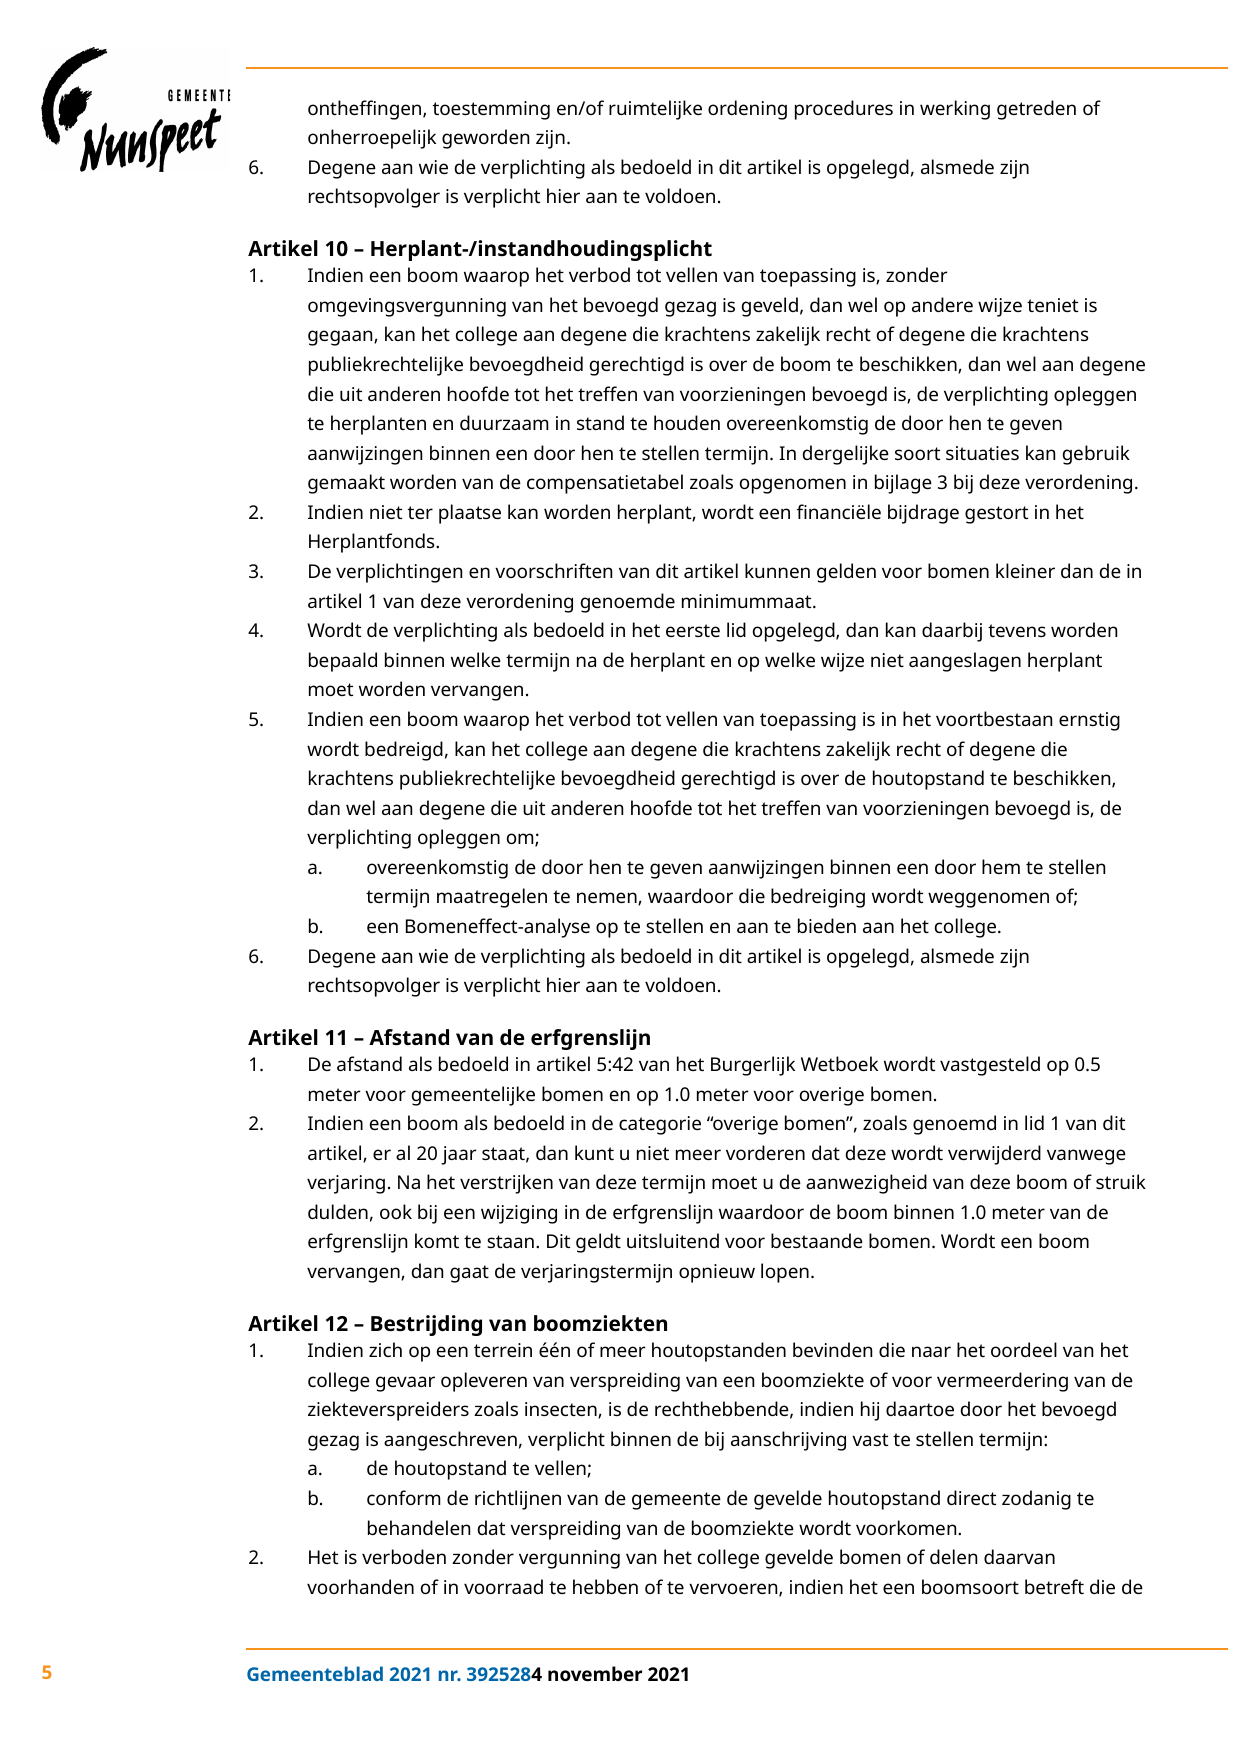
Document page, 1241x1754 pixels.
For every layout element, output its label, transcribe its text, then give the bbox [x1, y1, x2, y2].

list overeenkomstig de door hen te geven aanwijzingen binnen een door hem te stellen termijn maatregelen te nemen, waardoor die bedreiging wordt weggenomen of; [307, 854, 1152, 909]
list Indien zich op een terrein één of meer houtopstanden bevinden die naar het oordeel van het college gevaar opleveren van verspreiding van een boomziekte of voor vermeerdering van de ziekteverspreiders zoals insecten, is de rechthebbende, indien hij daartoe door het bevoegd gezag is aangeschreven, verplicht binnen de bij aanschrijving vast te stellen termijn: [248, 1337, 1152, 1452]
list conform de richtlijnen van de gemeente de gevelde houtopstand direct zodanig te behandelen dat verspreiding van de boomziekte wordt voorkomen. [307, 1485, 1152, 1540]
list Degene aan wie de verplichting als bedoeld in dit artikel is opgelegd, alsmede zijn rechtsopvolger is verplicht hier aan te voldoen. [248, 943, 1152, 998]
text Artikel 11 – Afstand van de erfgrenslijn [248, 1023, 1152, 1051]
list een Bomeneffect-analyse op te stellen en aan te bieden aan het college. [307, 913, 1152, 939]
list Het is verboden zonder vergunning van het college gevelde bomen of delen daarvan voorhanden of in voorraad te hebben of te vervoeren, indien het een boomsoort betreft die de [248, 1544, 1152, 1599]
text Artikel 10 – Herplant-/instandhoudingsplicht [248, 234, 1152, 262]
text Artikel 12 – Bestrijding van boomziekten [248, 1309, 1152, 1337]
list Indien een boom als bedoeld in de categorie “overige bomen”, zoals genoemd in lid 1 van dit artikel, er al 20 jaar staat, dan kunt u niet meer vorderen dat deze wordt verwijderd vanwege verjaring. Na het verstrijken van deze termijn moet u de aanwezigheid van deze boom of struik dulden, ook bij een wijziging in de erfgrenslijn waardoor de boom binnen 1.0 meter van de erfgrenslijn komt te staan. Dit geldt uitsluitend voor bestaande bomen. Wordt een boom vervangen, dan gaat de verjaringstermijn opnieuw lopen. [248, 1110, 1152, 1284]
list Wordt de verplichting als bedoeld in het eerste lid opgelegd, dan kan daarbij tevens worden bepaald binnen welke termijn na de herplant en op welke wijze niet aangeslagen herplant moet worden vervangen. [248, 617, 1152, 702]
list De afstand als bedoeld in artikel 5:42 van het Burgerlijk Wetboek wordt vastgesteld op 0.5 meter voor gemeentelijke bomen en op 1.0 meter voor overige bomen. [248, 1051, 1152, 1107]
list Indien een boom waarop het verbod tot vellen van toepassing is in het voortbestaan ernstig wordt bedreigd, kan het college aan degene die krachtens zakelijk recht of degene die krachtens publiekrechtelijke bevoegdheid gerechtigd is over de houtopstand te beschikken, dan wel aan degene die uit anderen hoofde tot het treffen van voorzieningen bevoegd is, de verplichting opleggen om; [248, 706, 1152, 850]
list ontheffingen, toestemming en/of ruimtelijke ordening procedures in werking getreden of onherroepelijk geworden zijn. [248, 95, 1152, 150]
list de houtopstand te vellen; [307, 1456, 1152, 1481]
list Indien niet ter plaatse kan worden herplant, wordt een financiële bijdrage gestort in het Herplantfonds. [248, 499, 1152, 554]
list De verplichtingen en voorschriften van dit artikel kunnen gelden voor bomen kleiner dan de in artikel 1 van deze verordening genoemde minimummaat. [248, 558, 1152, 613]
list Degene aan wie de verplichting als bedoeld in dit artikel is opgelegd, alsmede zijn rechtsopvolger is verplicht hier aan te voldoen. [248, 154, 1152, 209]
picture [41, 47, 231, 172]
list Indien een boom waarop het verbod tot vellen van toepassing is, zonder omgevingsvergunning van het bevoegd gezag is geveld, dan wel op andere wijze teniet is gegaan, kan het college aan degene die krachtens zakelijk recht of degene die krachtens publiekrechtelijke bevoegdheid gerechtigd is over de boom te beschikken, dan wel aan degene die uit anderen hoofde tot het treffen van voorzieningen bevoegd is, de verplichting opleggen te herplanten en duurzaam in stand te houden overeenkomstig de door hen te geven aanwijzingen binnen een door hen te stellen termijn. In dergelijke soort situaties kan gebruik gemaakt worden van de compensatietabel zoals opgenomen in bijlage 3 bij deze verordening. [248, 262, 1152, 495]
